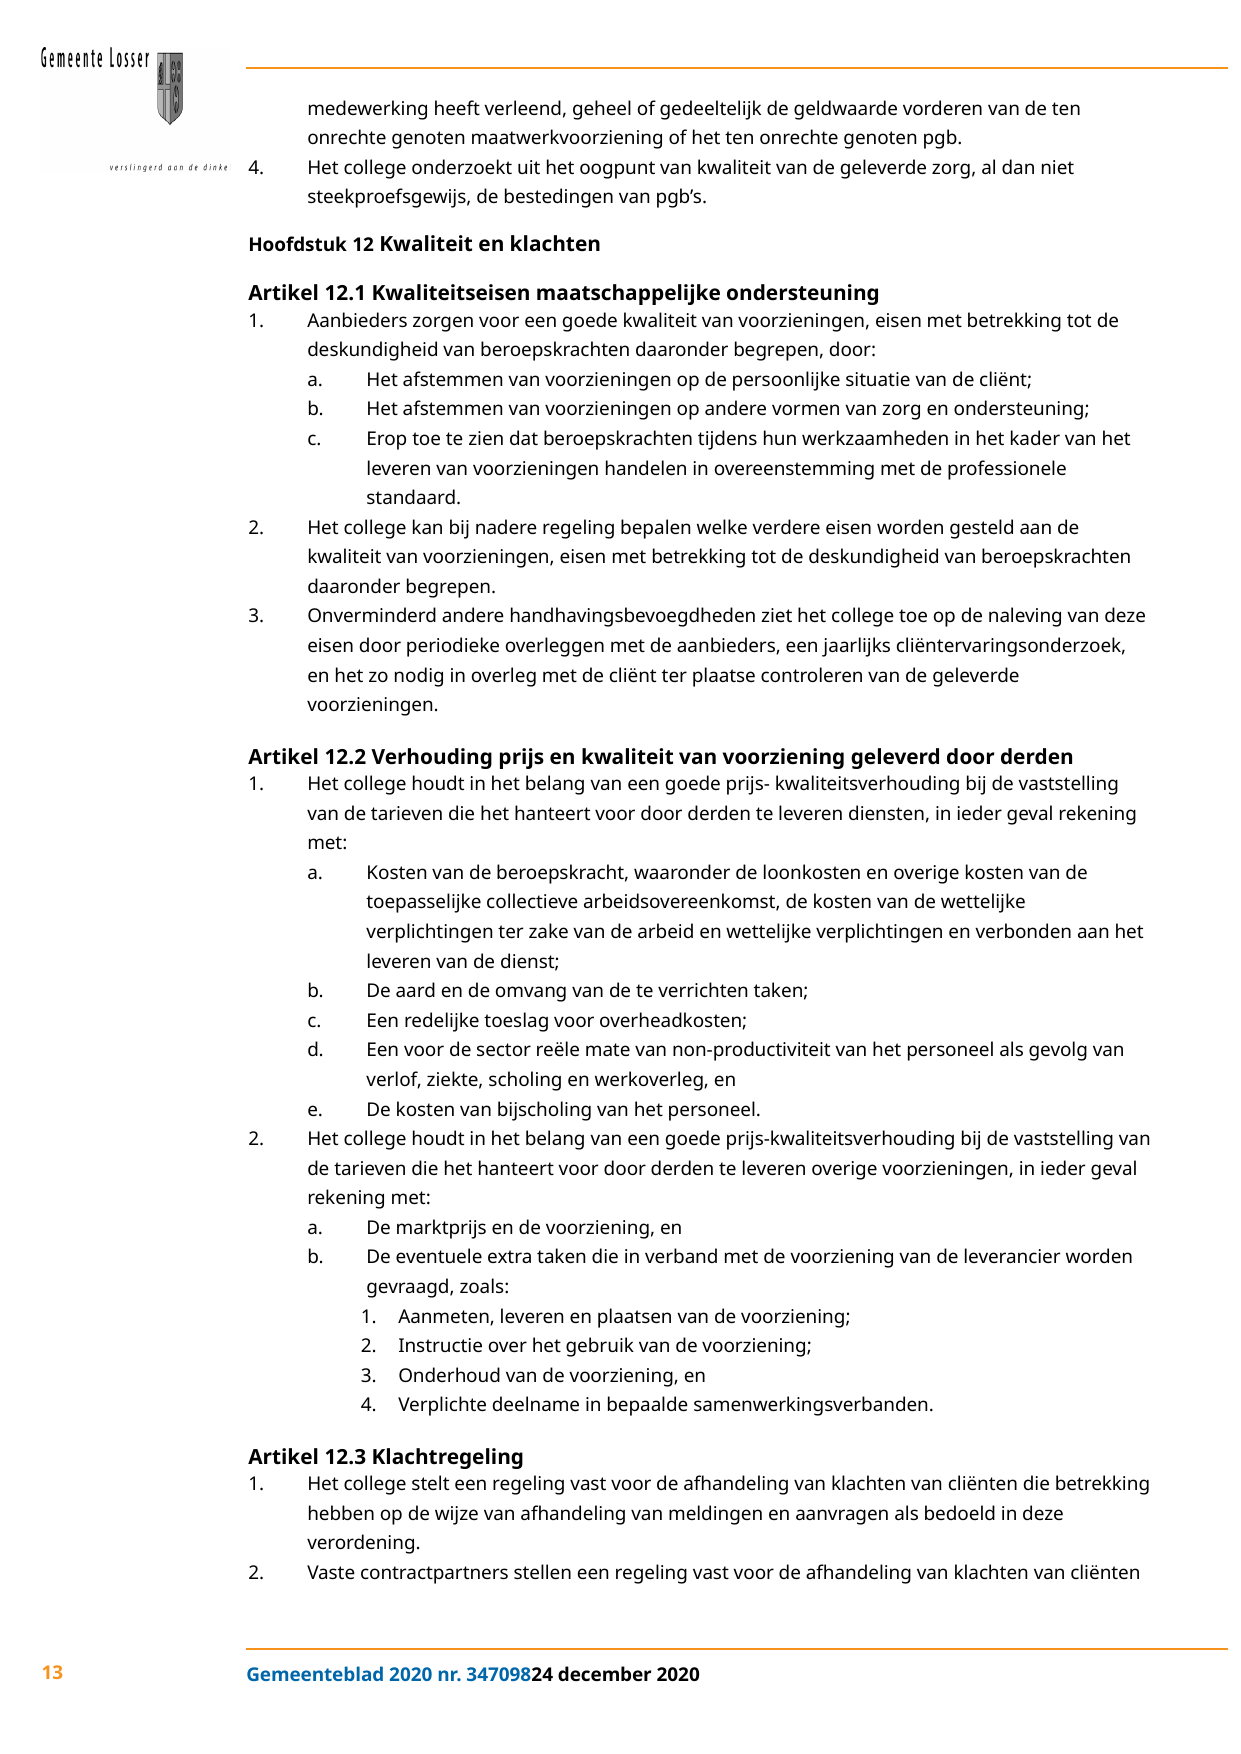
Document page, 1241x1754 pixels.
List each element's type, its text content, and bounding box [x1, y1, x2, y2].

list Het college kan bij nadere regeling bepalen welke verdere eisen worden gesteld aan de kwaliteit van voorzieningen, eisen met betrekking tot de deskundigheid van beroepskrachten daaronder begrepen. [248, 514, 1152, 599]
list Onverminderd andere handhavingsbevoegdheden ziet het college toe op de naleving van deze eisen door periodieke overleggen met de aanbieders, een jaarlijks cliëntervaringsonderzoek, en het zo nodig in overleg met de cliënt ter plaatse controleren van de geleverde voorzieningen. [248, 603, 1152, 717]
list Instructie over het gebruik van de voorziening; [361, 1332, 1152, 1358]
list Erop toe te zien dat beroepskrachten tijdens hun werkzaamheden in het kader van het leveren van voorzieningen handelen in overeenstemming met de professionele standaard. [307, 425, 1152, 510]
list medewerking heeft verleend, geheel of gedeeltelijk de geldwaarde vorderen van de ten onrechte genoten maatwerkvoorziening of het ten onrechte genoten pgb. [248, 95, 1152, 150]
list Een voor de sector reële mate van non-productiviteit van het personeel als gevolg van verlof, ziekte, scholing en werkoverleg, en [307, 1037, 1152, 1092]
list Aanbieders zorgen voor een goede kwaliteit van voorzieningen, eisen met betrekking tot de deskundigheid van beroepskrachten daaronder begrepen, door: [248, 307, 1152, 362]
list De aard en de omvang van de te verrichten taken; [307, 977, 1152, 1003]
list De marktprijs en de voorziening, en [307, 1214, 1152, 1240]
text Hoofdstuk 12 Kwaliteit en klachten [248, 229, 1152, 258]
list Kosten van de beroepskracht, waaronder de loonkosten en overige kosten van de toepasselijke collectieve arbeidsovereenkomst, de kosten van de wettelijke verplichtingen ter zake van de arbeid en wettelijke verplichtingen en verbonden aan het leveren van de dienst; [307, 859, 1152, 973]
text Artikel 12.1 Kwaliteitseisen maatschappelijke ondersteuning [248, 278, 1152, 307]
list Verplichte deelname in bepaalde samenwerkingsverbanden. [361, 1392, 1152, 1417]
list Het college houdt in het belang van een goede prijs-kwaliteitsverhouding bij de vaststelling van de tarieven die het hanteert voor door derden te leveren overige voorzieningen, in ieder geval rekening met: [248, 1125, 1152, 1210]
list Het afstemmen van voorzieningen op de persoonlijke situatie van de cliënt; [307, 366, 1152, 392]
list De eventuele extra taken die in verband met de voorziening van de leverancier worden gevraagd, zoals: [307, 1244, 1152, 1299]
text Artikel 12.3 Klachtregeling [248, 1442, 1152, 1470]
list Vaste contractpartners stellen een regeling vast voor de afhandeling van klachten van cliënten [248, 1559, 1152, 1585]
list De kosten van bijscholing van het personeel. [307, 1096, 1152, 1121]
list Aanmeten, leveren en plaatsen van de voorziening; [361, 1303, 1152, 1328]
text Artikel 12.2 Verhouding prijs en kwaliteit van voorziening geleverd door derden [248, 742, 1152, 770]
list Het afstemmen van voorzieningen op andere vormen van zorg en ondersteuning; [307, 396, 1152, 421]
list Een redelijke toeslag voor overheadkosten; [307, 1007, 1152, 1033]
list Onderhoud van de voorziening, en [361, 1362, 1152, 1388]
list Het college stelt een regeling vast voor de afhandeling van klachten van cliënten die betrekking hebben op de wijze van afhandeling van meldingen en aanvragen als bedoeld in deze verordening. [248, 1470, 1152, 1555]
list Het college houdt in het belang van een goede prijs- kwaliteitsverhouding bij de vaststelling van de tarieven die het hanteert voor door derden te leveren diensten, in ieder geval rekening met: [248, 770, 1152, 855]
picture [41, 47, 231, 172]
list Het college onderzoekt uit het oogpunt van kwaliteit van de geleverde zorg, al dan niet steekproefsgewijs, de bestedingen van pgb’s. [248, 154, 1152, 209]
